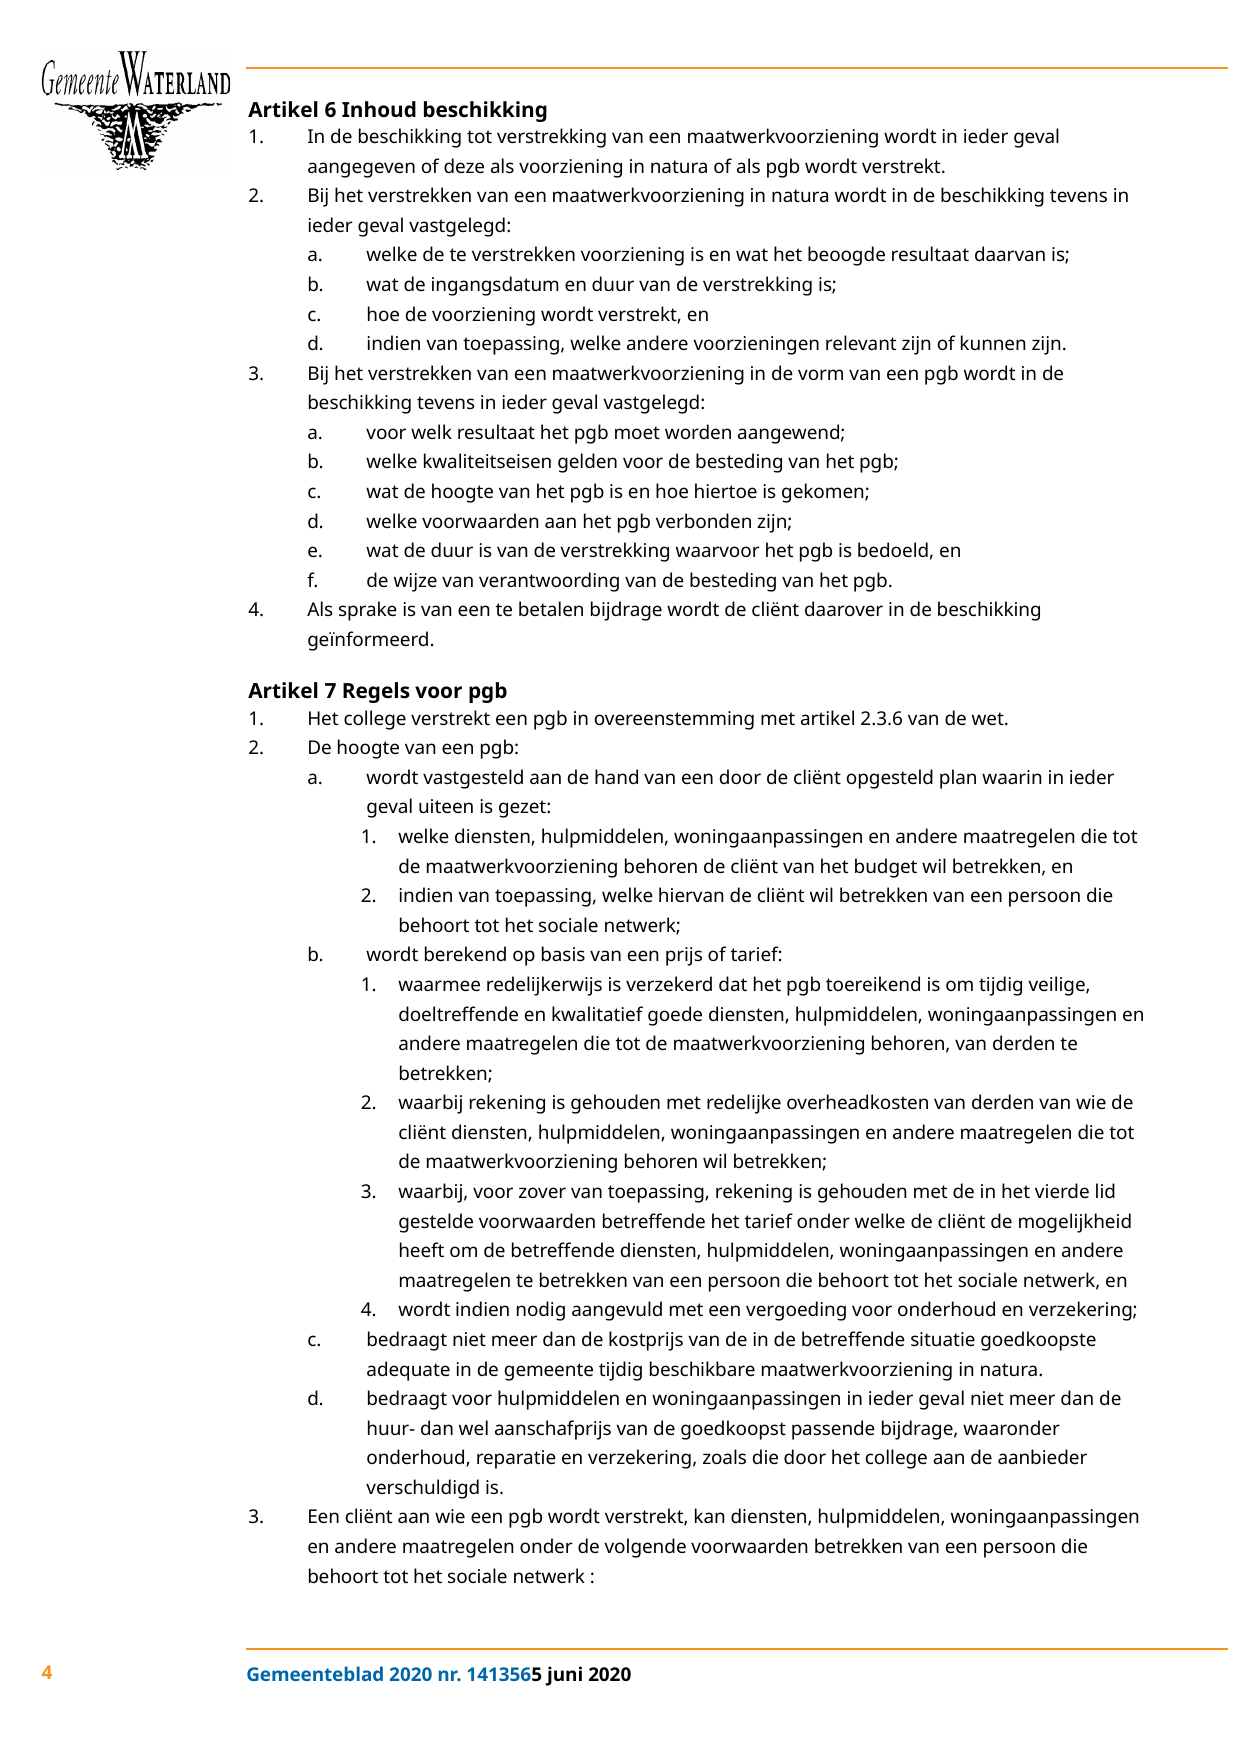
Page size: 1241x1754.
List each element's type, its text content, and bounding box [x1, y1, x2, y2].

list welke diensten, hulpmiddelen, woningaanpassingen en andere maatregelen die tot de maatwerkvoorziening behoren de cliënt van het budget wil betrekken, en [361, 823, 1152, 879]
picture [41, 47, 231, 172]
list wordt berekend op basis van een prijs of tarief: [307, 942, 1152, 967]
list Bij het verstrekken van een maatwerkvoorziening in natura wordt in de beschikking tevens in ieder geval vastgelegd: [248, 182, 1152, 238]
list hoe de voorziening wordt verstrekt, en [307, 301, 1152, 326]
text Artikel 6 Inhoud beschikking [248, 95, 1152, 123]
list In de beschikking tot verstrekking van een maatwerkvoorziening wordt in ieder geval aangegeven of deze als voorziening in natura of als pgb wordt verstrekt. [248, 123, 1152, 178]
list Een cliënt aan wie een pgb wordt verstrekt, kan diensten, hulpmiddelen, woningaanpassingen en andere maatregelen onder de volgende voorwaarden betrekken van een persoon die behoort tot het sociale netwerk : [248, 1504, 1152, 1589]
list waarmee redelijkerwijs is verzekerd dat het pgb toereikend is om tijdig veilige, doeltreffende en kwalitatief goede diensten, hulpmiddelen, woningaanpassingen en andere maatregelen die tot de maatwerkvoorziening behoren, van derden te betrekken; [361, 971, 1152, 1086]
list wat de ingangsdatum en duur van de verstrekking is; [307, 271, 1152, 297]
list wordt indien nodig aangevuld met een vergoeding voor onderhoud en verzekering; [361, 1297, 1152, 1322]
list welke voorwaarden aan het pgb verbonden zijn; [307, 508, 1152, 533]
list indien van toepassing, welke hiervan de cliënt wil betrekken van een persoon die behoort tot het sociale netwerk; [361, 882, 1152, 938]
list wat de hoogte van het pgb is en hoe hiertoe is gekomen; [307, 478, 1152, 504]
list waarbij, voor zover van toepassing, rekening is gehouden met de in het vierde lid gestelde voorwaarden betreffende het tarief onder welke de cliënt de mogelijkheid heeft om de betreffende diensten, hulpmiddelen, woningaanpassingen en andere maatregelen te betrekken van een persoon die behoort tot het sociale netwerk, en [361, 1178, 1152, 1293]
list voor welk resultaat het pgb moet worden aangewend; [307, 419, 1152, 445]
list de wijze van verantwoording van de besteding van het pgb. [307, 567, 1152, 593]
list wordt vastgesteld aan de hand van een door de cliënt opgesteld plan waarin in ieder geval uiteen is gezet: [307, 764, 1152, 819]
list De hoogte van een pgb: [248, 734, 1152, 760]
list waarbij rekening is gehouden met redelijke overheadkosten van derden van wie de cliënt diensten, hulpmiddelen, woningaanpassingen en andere maatregelen die tot de maatwerkvoorziening behoren wil betrekken; [361, 1089, 1152, 1174]
list welke kwaliteitseisen gelden voor de besteding van het pgb; [307, 449, 1152, 474]
list indien van toepassing, welke andere voorzieningen relevant zijn of kunnen zijn. [307, 330, 1152, 356]
list bedraagt voor hulpmiddelen en woningaanpassingen in ieder geval niet meer dan de huur- dan wel aanschafprijs van de goedkoopst passende bijdrage, waaronder onderhoud, reparatie en verzekering, zoals die door het college aan de aanbieder verschuldigd is. [307, 1385, 1152, 1500]
list wat de duur is van de verstrekking waarvoor het pgb is bedoeld, en [307, 537, 1152, 563]
list welke de te verstrekken voorziening is en wat het beoogde resultaat daarvan is; [307, 242, 1152, 267]
list Als sprake is van een te betalen bijdrage wordt de cliënt daarover in de beschikking geïnformeerd. [248, 597, 1152, 652]
list bedraagt niet meer dan de kostprijs van de in de betreffende situatie goedkoopste adequate in de gemeente tijdig beschikbare maatwerkvoorziening in natura. [307, 1326, 1152, 1382]
list Bij het verstrekken van een maatwerkvoorziening in de vorm van een pgb wordt in de beschikking tevens in ieder geval vastgelegd: [248, 360, 1152, 415]
list Het college verstrekt een pgb in overeenstemming met artikel 2.3.6 van de wet. [248, 705, 1152, 731]
text Artikel 7 Regels voor pgb [248, 677, 1152, 705]
